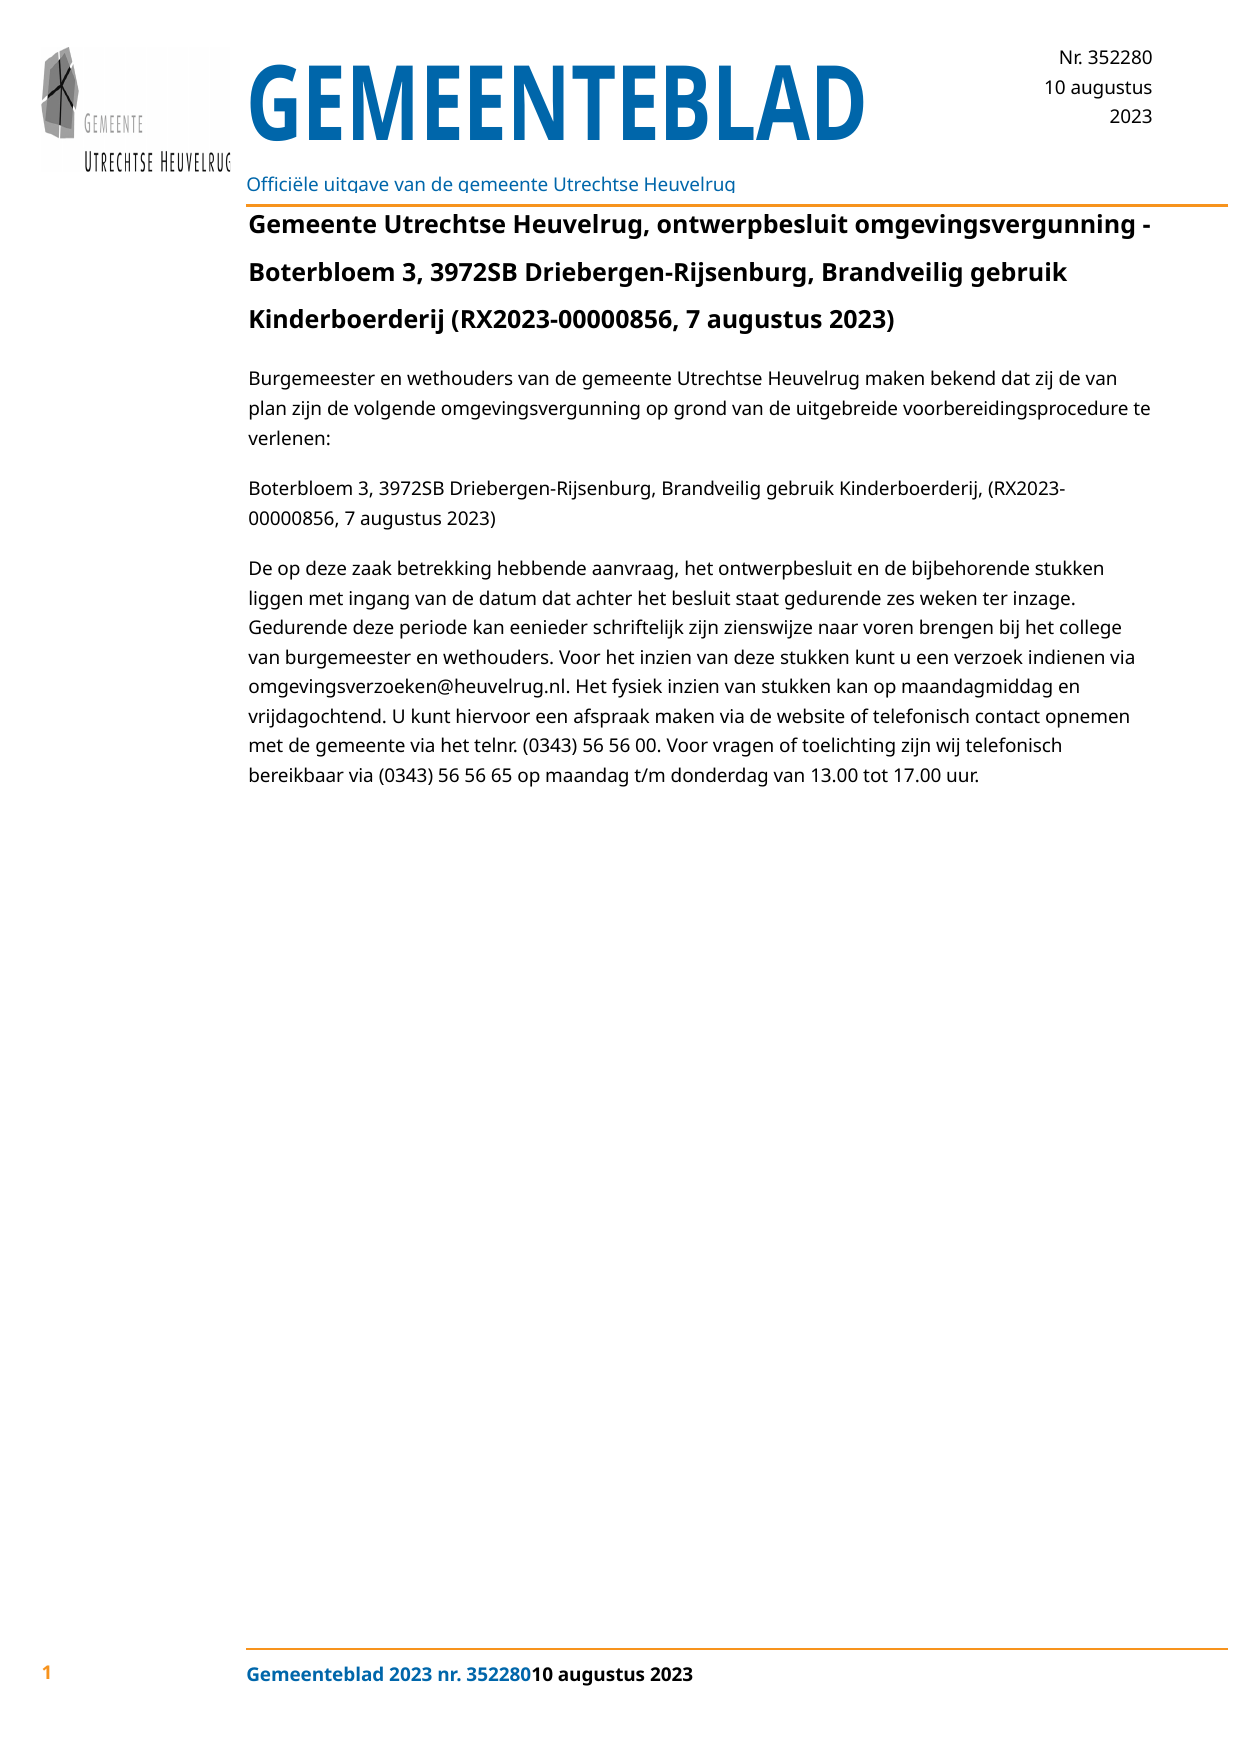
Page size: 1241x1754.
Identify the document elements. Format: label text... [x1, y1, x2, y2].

text Boterbloem 3, 3972SB Driebergen-Rijsenburg, Brandveilig gebruik Kinderboerderij, (RX2023-00000856, 7 augustus 2023) [248, 475, 1152, 530]
picture [41, 47, 231, 172]
text Burgemeester en wethouders van de gemeente Utrechtse Heuvelrug maken bekend dat zij de van plan zijn de volgende omgevingsvergunning op grond van de uitgebreide voorbereidingsprocedure te verlenen: [248, 366, 1152, 450]
text Gemeente Utrechtse Heuvelrug, ontwerpbesluit omgevingsvergunning - Boterbloem 3, 3972SB Driebergen-Rijsenburg, Brandveilig gebruik Kinderboerderij (RX2023-00000856, 7 augustus 2023) [248, 207, 1152, 336]
text De op deze zaak betrekking hebbende aanvraag, het ontwerpbesluit en de bijbehorende stukken liggen met ingang van de datum dat achter het besluit staat gedurende zes weken ter inzage. Gedurende deze periode kan eenieder schriftelijk zijn zienswijze naar voren brengen bij het college van burgemeester en wethouders. Voor het inzien van deze stukken kunt u een verzoek indienen via omgevingsverzoeken@heuvelrug.nl. Het fysiek inzien van stukken kan op maandagmiddag en vrijdagochtend. U kunt hiervoor een afspraak maken via de website of telefonisch contact opnemen met de gemeente via het telnr. (0343) 56 56 00. Voor vragen of toelichting zijn wij telefonisch bereikbaar via (0343) 56 56 65 op maandag t/m donderdag van 13.00 tot 17.00 uur. [248, 555, 1152, 788]
